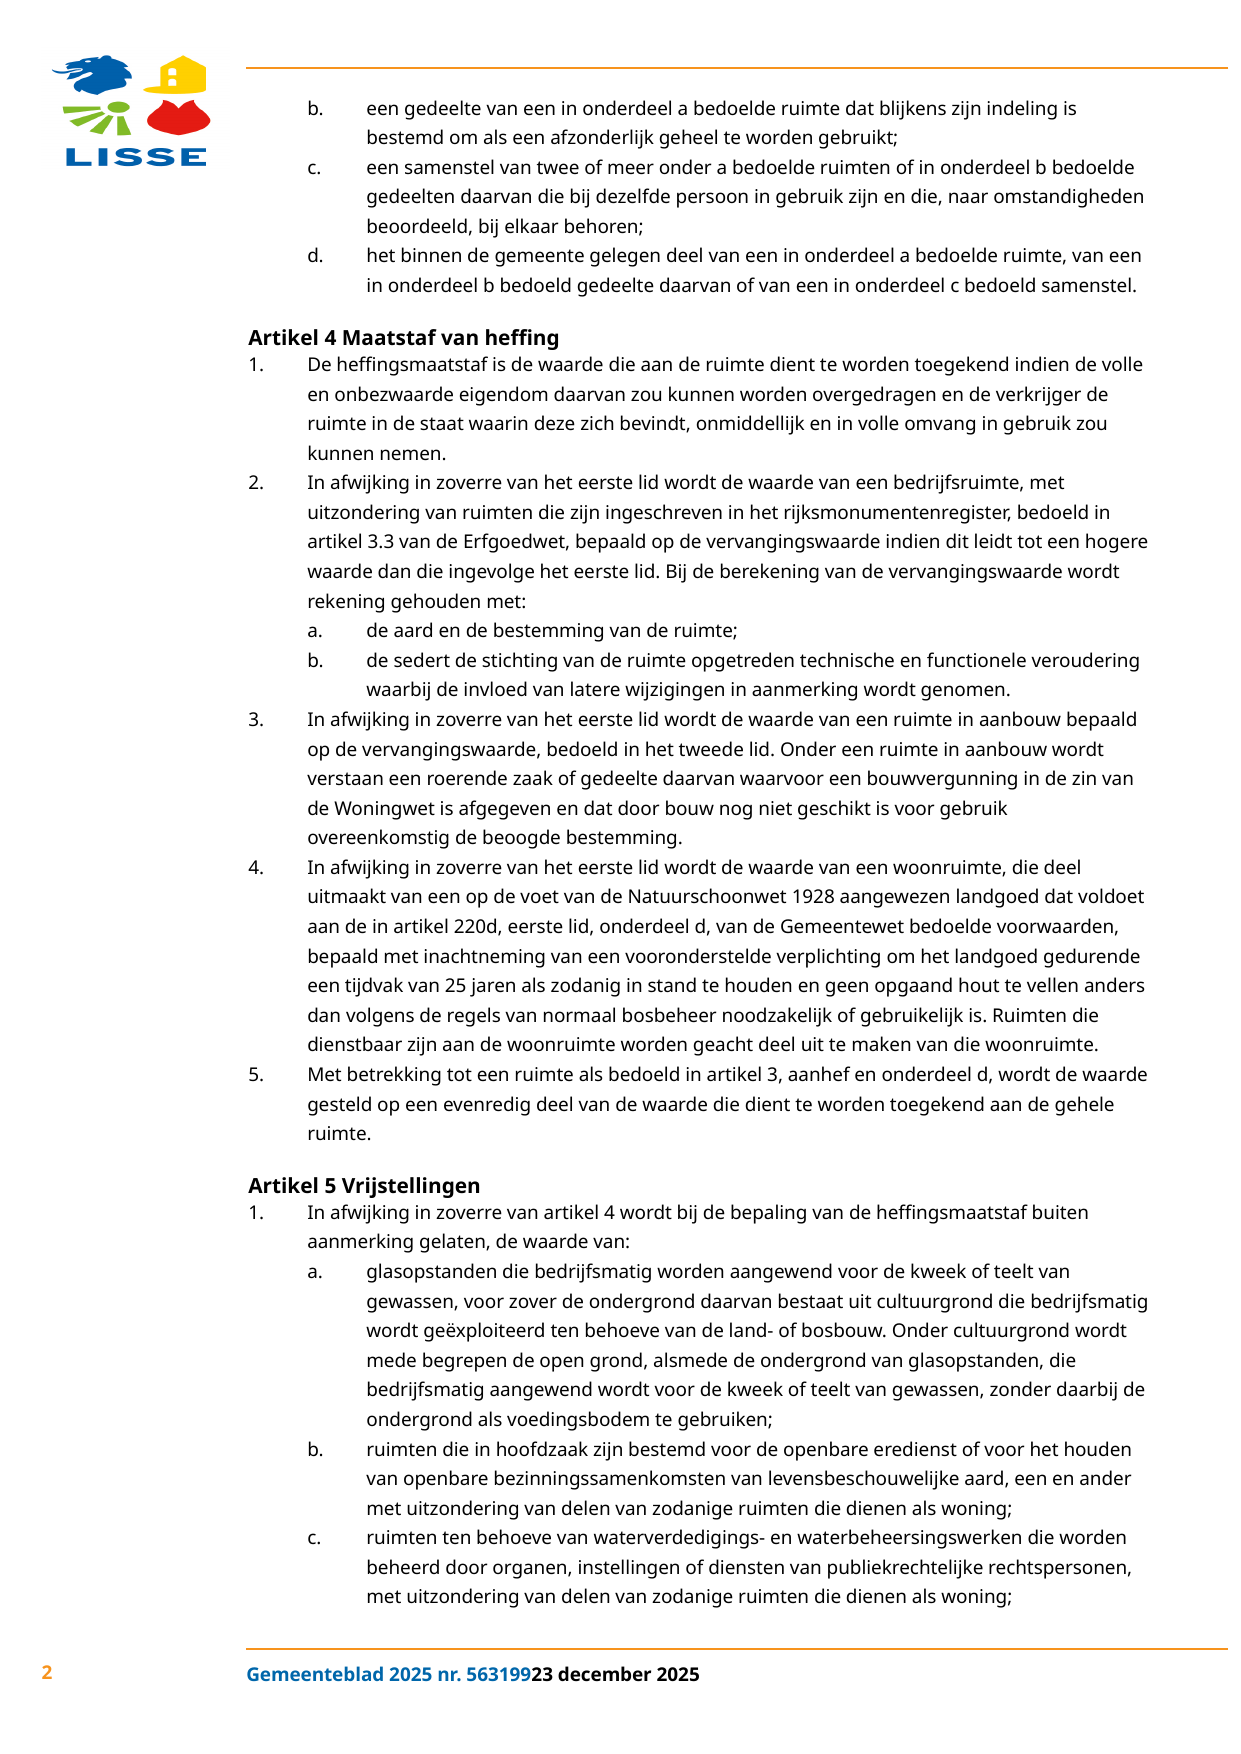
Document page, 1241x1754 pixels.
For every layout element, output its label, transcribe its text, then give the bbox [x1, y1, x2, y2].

picture [41, 47, 231, 172]
list een samenstel van twee of meer onder a bedoelde ruimten of in onderdeel b bedoelde gedeelten daarvan die bij dezelfde persoon in gebruik zijn en die, naar omstandigheden beoordeeld, bij elkaar behoren; [307, 154, 1152, 239]
text Artikel 5 Vrijstellingen [248, 1171, 1152, 1199]
list In afwijking in zoverre van het eerste lid wordt de waarde van een woonruimte, die deel uitmaakt van een op de voet van de Natuurschoonwet 1928 aangewezen landgoed dat voldoet aan de in artikel 220d, eerste lid, onderdeel d, van de Gemeentewet bedoelde voorwaarden, bepaald met inachtneming van een vooronderstelde verplichting om het landgoed gedurende een tijdvak van 25 jaren als zodanig in stand te houden en geen opgaand hout te vellen anders dan volgens de regels van normaal bosbeheer noodzakelijk of gebruikelijk is. Ruimten die dienstbaar zijn aan de woonruimte worden geacht deel uit te maken van die woonruimte. [248, 854, 1152, 1057]
text Artikel 4 Maatstaf van heffing [248, 323, 1152, 351]
list een gedeelte van een in onderdeel a bedoelde ruimte dat blijkens zijn indeling is bestemd om als een afzonderlijk geheel te worden gebruikt; [307, 95, 1152, 150]
list het binnen de gemeente gelegen deel van een in onderdeel a bedoelde ruimte, van een in onderdeel b bedoeld gedeelte daarvan of van een in onderdeel c bedoeld samenstel. [307, 243, 1152, 298]
list In afwijking in zoverre van het eerste lid wordt de waarde van een ruimte in aanbouw bepaald op de vervangingswaarde, bedoeld in het tweede lid. Onder een ruimte in aanbouw wordt verstaan een roerende zaak of gedeelte daarvan waarvoor een bouwvergunning in de zin van de Woningwet is afgegeven en dat door bouw nog niet geschikt is voor gebruik overeenkomstig de beoogde bestemming. [248, 706, 1152, 850]
list ruimten ten behoeve van waterverdedigings- en waterbeheersingswerken die worden beheerd door organen, instellingen of diensten van publiekrechtelijke rechtspersonen, met uitzondering van delen van zodanige ruimten die dienen als woning; [307, 1524, 1152, 1609]
list glasopstanden die bedrijfsmatig worden aangewend voor de kweek of teelt van gewassen, voor zover de ondergrond daarvan bestaat uit cultuurgrond die bedrijfsmatig wordt geëxploiteerd ten behoeve van de land- of bosbouw. Onder cultuurgrond wordt mede begrepen de open grond, alsmede de ondergrond van glasopstanden, die bedrijfsmatig aangewend wordt voor de kweek of teelt van gewassen, zonder daarbij de ondergrond als voedingsbodem te gebruiken; [307, 1258, 1152, 1432]
list De heffingsmaatstaf is de waarde die aan de ruimte dient te worden toegekend indien de volle en onbezwaarde eigendom daarvan zou kunnen worden overgedragen en de verkrijger de ruimte in de staat waarin deze zich bevindt, onmiddellijk en in volle omvang in gebruik zou kunnen nemen. [248, 351, 1152, 466]
list In afwijking in zoverre van het eerste lid wordt de waarde van een bedrijfsruimte, met uitzondering van ruimten die zijn ingeschreven in het rijksmonumentenregister, bedoeld in artikel 3.3 van de Erfgoedwet, bepaald op de vervangingswaarde indien dit leidt tot een hogere waarde dan die ingevolge het eerste lid. Bij de berekening van de vervangingswaarde wordt rekening gehouden met: [248, 469, 1152, 613]
list In afwijking in zoverre van artikel 4 wordt bij de bepaling van de heffingsmaatstaf buiten aanmerking gelaten, de waarde van: [248, 1199, 1152, 1254]
list de sedert de stichting van de ruimte opgetreden technische en functionele veroudering waarbij de invloed van latere wijzigingen in aanmerking wordt genomen. [307, 647, 1152, 702]
list ruimten die in hoofdzaak zijn bestemd voor de openbare eredienst of voor het houden van openbare bezinningssamenkomsten van levensbeschouwelijke aard, een en ander met uitzondering van delen van zodanige ruimten die dienen als woning; [307, 1436, 1152, 1521]
list de aard en de bestemming van de ruimte; [307, 617, 1152, 643]
list Met betrekking tot een ruimte als bedoeld in artikel 3, aanhef en onderdeel d, wordt de waarde gesteld op een evenredig deel van de waarde die dient te worden toegekend aan de gehele ruimte. [248, 1061, 1152, 1146]
